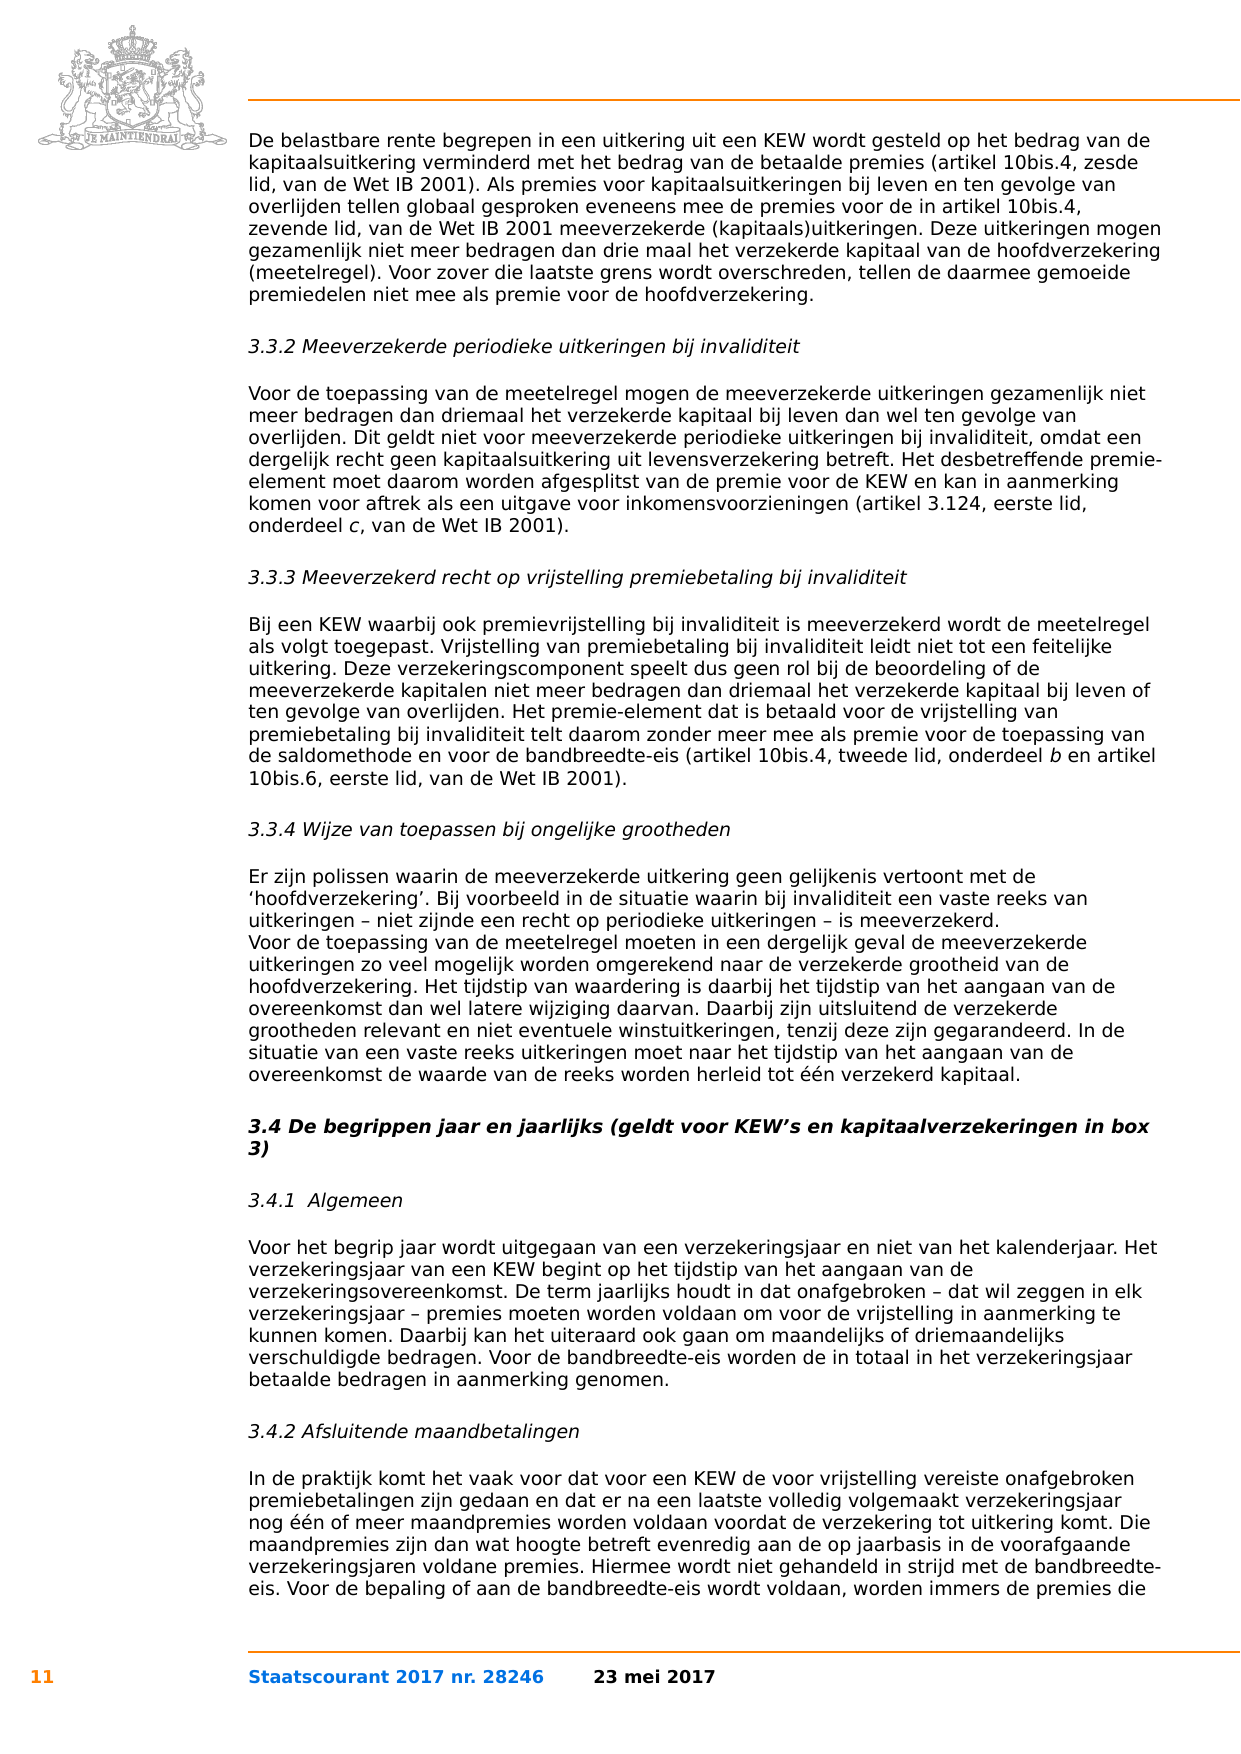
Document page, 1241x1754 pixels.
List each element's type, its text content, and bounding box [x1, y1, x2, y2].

subtitle 3.3.3 Meeverzekerd recht op vrijstelling premiebetaling bij invaliditeit [248, 567, 1163, 588]
subtitle 3.3.4 Wijze van toepassen bij ongelijke grootheden [248, 819, 1163, 841]
text Bij een KEW waarbij ook premievrijstelling bij invaliditeit is meeverzekerd wordt de meetelregel als volgt toegepast. Vrijstelling van premiebetaling bij invaliditeit leidt niet tot een feitelijke uitkering. Deze verzekeringscomponent speelt dus geen rol bij de beoordeling of de meeverzekerde kapitalen niet meer bedragen dan driemaal het verzekerde kapitaal bij leven of ten gevolge van overlijden. Het premie-element dat is betaald voor de vrijstelling van premiebetaling bij invaliditeit telt daarom zonder meer mee als premie voor de toepassing van de saldomethode en voor de bandbreedte-eis (artikel 10bis.4, tweede lid, onderdeel b en artikel 10bis.6, eerste lid, van de Wet IB 2001). [248, 613, 1163, 789]
text De belastbare rente begrepen in een uitkering uit een KEW wordt gesteld op het bedrag van de kapitaalsuitkering verminderd met het bedrag van de betaalde premies (artikel 10bis.4, zesde lid, van de Wet IB 2001). Als premies voor kapitaalsuitkeringen bij leven en ten gevolge van overlijden tellen globaal gesproken eveneens mee de premies voor de in artikel 10bis.4, zevende lid, van de Wet IB 2001 meeverzekerde (kapitaals)uitkeringen. Deze uitkeringen mogen gezamenlijk niet meer bedragen dan drie maal het verzekerde kapitaal van de hoofdverzekering (meetelregel). Voor zover die laatste grens wordt overschreden, tellen de daarmee gemoeide premiedelen niet mee als premie voor de hoofdverzekering. [248, 130, 1163, 306]
text Voor de toepassing van de meetelregel mogen de meeverzekerde uitkeringen gezamenlijk niet meer bedragen dan driemaal het verzekerde kapitaal bij leven dan wel ten gevolge van overlijden. Dit geldt niet voor meeverzekerde periodieke uitkeringen bij invaliditeit, omdat een dergelijk recht geen kapitaalsuitkering uit levensverzekering betreft. Het desbetreffende premie-element moet daarom worden afgesplitst van de premie voor de KEW en kan in aanmerking komen voor aftrek als een uitgave voor inkomensvoorzieningen (artikel 3.124, eerste lid, onderdeel c, van de Wet IB 2001). [248, 383, 1163, 537]
picture [38, 25, 227, 150]
text Voor de toepassing van de meetelregel moeten in een dergelijk geval de meeverzekerde uitkeringen zo veel mogelijk worden omgerekend naar de verzekerde grootheid van de hoofdverzekering. Het tijdstip van waardering is daarbij het tijdstip van het aangaan van de overeenkomst dan wel latere wijziging daarvan. Daarbij zijn uitsluitend de verzekerde grootheden relevant en niet eventuele winstuitkeringen, tenzij deze zijn gegarandeerd. In de situatie van een vaste reeks uitkeringen moet naar het tijdstip van het aangaan van de overeenkomst de waarde van de reeks worden herleid tot één verzekerd kapitaal. [248, 932, 1163, 1086]
text Voor het begrip jaar wordt uitgegaan van een verzekeringsjaar en niet van het kalenderjaar. Het verzekeringsjaar van een KEW begint op het tijdstip van het aangaan van de verzekeringsovereenkomst. De term jaarlijks houdt in dat onafgebroken – dat wil zeggen in elk verzekeringsjaar – premies moeten worden voldaan om voor de vrijstelling in aanmerking te kunnen komen. Daarbij kan het uiteraard ook gaan om maandelijks of driemaandelijks verschuldigde bedragen. Voor de bandbreedte-eis worden de in totaal in het verzekeringsjaar betaalde bedragen in aanmerking genomen. [248, 1237, 1163, 1391]
text In de praktijk komt het vaak voor dat voor een KEW de voor vrijstelling vereiste onafgebroken premiebetalingen zijn gedaan en dat er na een laatste volledig volgemaakt verzekeringsjaar nog één of meer maandpremies worden voldaan voordat de verzekering tot uitkering komt. Die maandpremies zijn dan wat hoogte betreft evenredig aan de op jaarbasis in de voorafgaande verzekeringsjaren voldane premies. Hiermee wordt niet gehandeld in strijd met de bandbreedte-eis. Voor de bepaling of aan de bandbreedte-eis wordt voldaan, worden immers de premies die [248, 1468, 1163, 1600]
subtitle 3.4.2 Afsluitende maandbetalingen [248, 1421, 1163, 1443]
text Er zijn polissen waarin de meeverzekerde uitkering geen gelijkenis vertoont met de ‘hoofdverzekering’. Bij voorbeeld in de situatie waarin bij invaliditeit een vaste reeks van uitkeringen – niet zijnde een recht op periodieke uitkeringen – is meeverzekerd. [248, 866, 1163, 932]
subtitle 3.3.2 Meeverzekerde periodieke uitkeringen bij invaliditeit [248, 336, 1163, 358]
subtitle 3.4.1 Algemeen [248, 1190, 1163, 1212]
subtitle 3.4 De begrippen jaar en jaarlijks (geldt voor KEW’s en kapitaalverzekeringen in box 3) [248, 1116, 1163, 1160]
